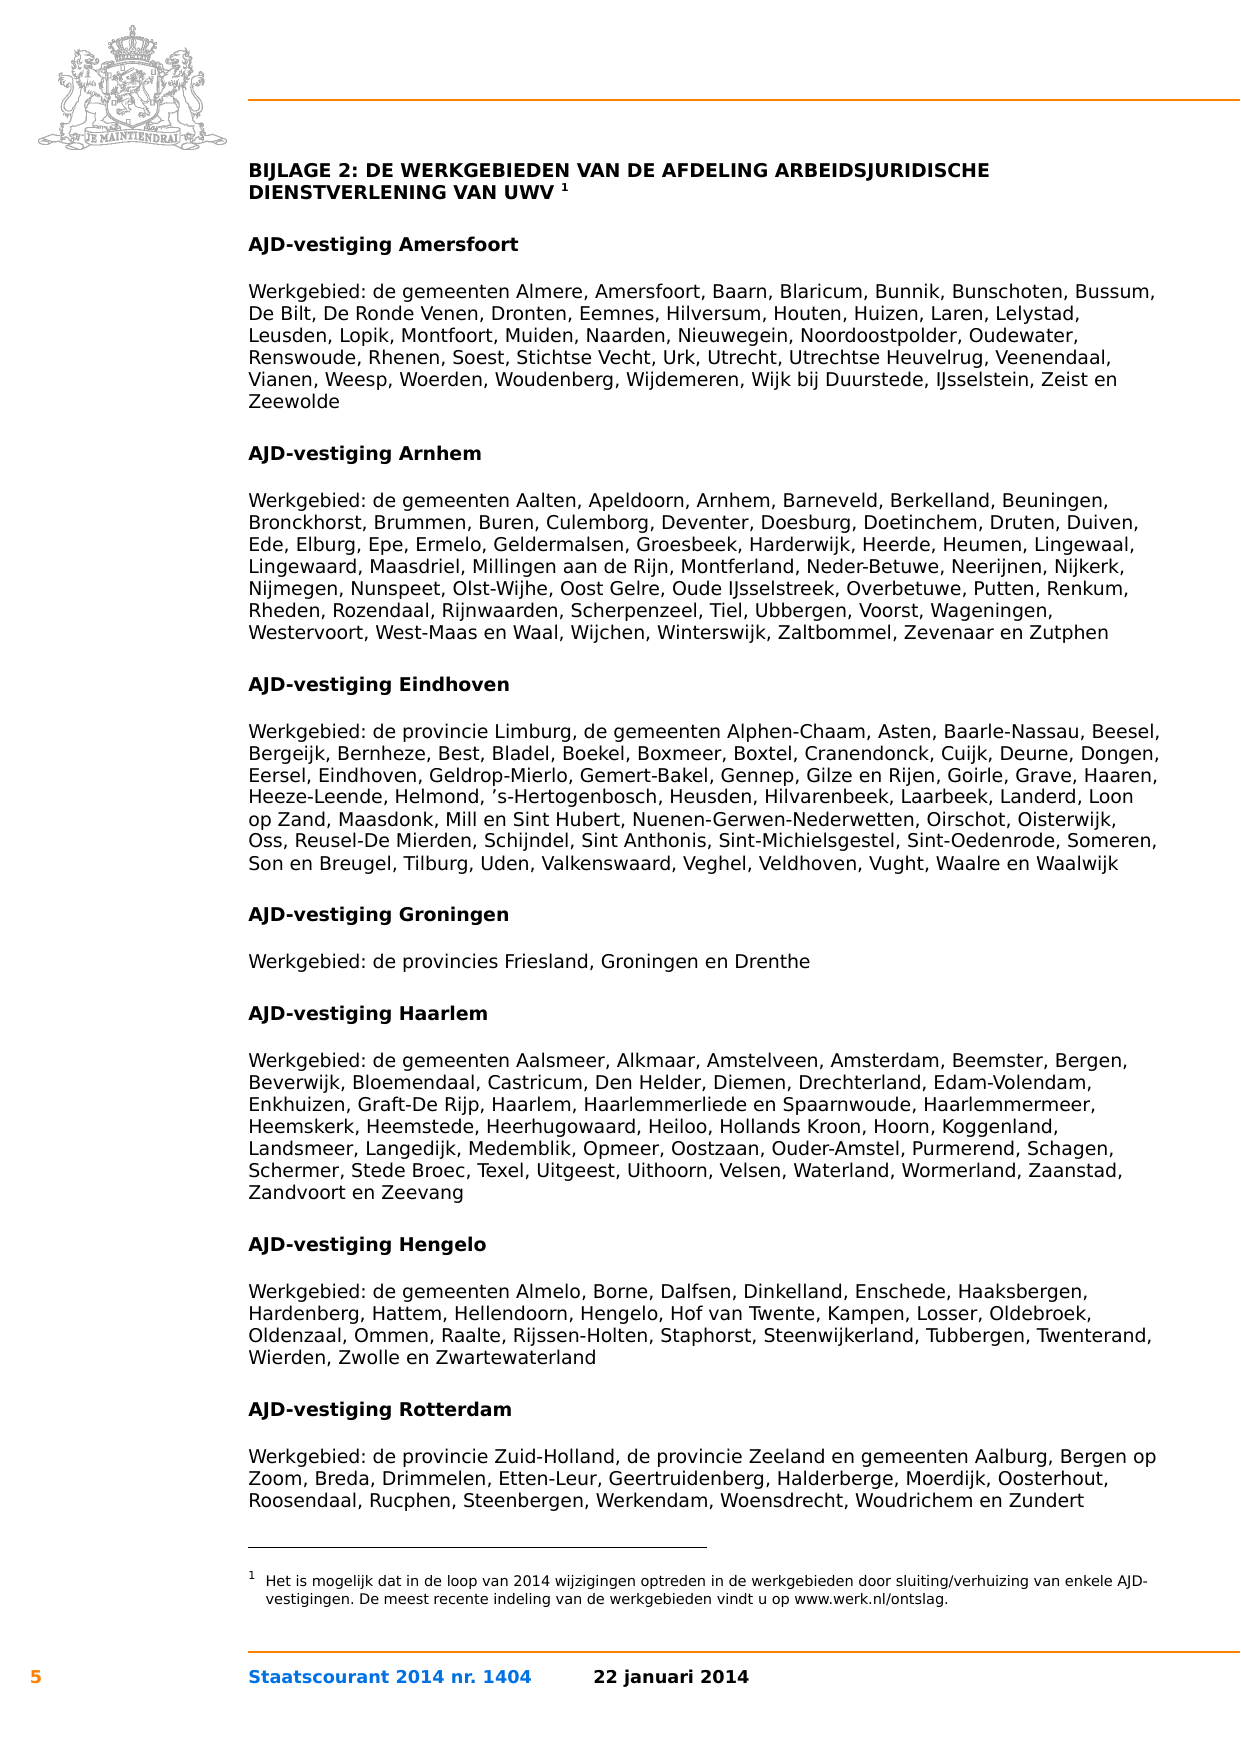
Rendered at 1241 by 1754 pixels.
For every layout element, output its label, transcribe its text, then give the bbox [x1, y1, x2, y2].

subtitle AJD-vestiging Arnhem [248, 443, 1163, 465]
picture [38, 25, 227, 150]
subtitle BIJLAGE 2: DE WERKGEBIEDEN VAN DE AFDELING ARBEIDSJURIDISCHE DIENSTVERLENING VAN UWV [248, 160, 1163, 204]
subtitle AJD-vestiging Eindhoven [248, 673, 1163, 696]
subtitle AJD-vestiging Groningen [248, 904, 1163, 926]
text Werkgebied: de gemeenten Aalten, Apeldoorn, Arnhem, Barneveld, Berkelland, Beuningen, Bronckhorst, Brummen, Buren, Culemborg, Deventer, Doesburg, Doetinchem, Druten, Duiven, Ede, Elburg, Epe, Ermelo, Geldermalsen, Groesbeek, Harderwijk, Heerde, Heumen, Lingewaal, Lingewaard, Maasdriel, Millingen aan de Rijn, Montferland, Neder-Betuwe, Neerijnen, Nijkerk, Nijmegen, Nunspeet, Olst-Wijhe, Oost Gelre, Oude IJsselstreek, Overbetuwe, Putten, Renkum, Rheden, Rozendaal, Rijnwaarden, Scherpenzeel, Tiel, Ubbergen, Voorst, Wageningen, Westervoort, West-Maas en Waal, Wijchen, Winterswijk, Zaltbommel, Zevenaar en Zutphen [248, 490, 1163, 643]
subtitle AJD-vestiging Haarlem [248, 1003, 1163, 1025]
text Werkgebied: de gemeenten Almere, Amersfoort, Baarn, Blaricum, Bunnik, Bunschoten, Bussum, De Bilt, De Ronde Venen, Dronten, Eemnes, Hilversum, Houten, Huizen, Laren, Lelystad, Leusden, Lopik, Montfoort, Muiden, Naarden, Nieuwegein, Noordoostpolder, Oudewater, Renswoude, Rhenen, Soest, Stichtse Vecht, Urk, Utrecht, Utrechtse Heuvelrug, Veenendaal, Vianen, Weesp, Woerden, Woudenberg, Wijdemeren, Wijk bij Duurstede, IJsselstein, Zeist en Zeewolde [248, 281, 1163, 413]
text Het is mogelijk dat in de loop van 2014 wijzigingen optreden in de werkgebieden door sluiting/verhuizing van enkele AJD-vestigingen. De meest recente indeling van de werkgebieden vindt u op www.werk.nl/ontslag. [248, 1569, 1163, 1608]
text Werkgebied: de provincie Zuid-Holland, de provincie Zeeland en gemeenten Aalburg, Bergen op Zoom, Breda, Drimmelen, Etten-Leur, Geertruidenberg, Halderberge, Moerdijk, Oosterhout, Roosendaal, Rucphen, Steenbergen, Werkendam, Woensdrecht, Woudrichem en Zundert [248, 1446, 1163, 1512]
subtitle AJD-vestiging Rotterdam [248, 1399, 1163, 1421]
subtitle AJD-vestiging Amersfoort [248, 234, 1163, 256]
text Werkgebied: de provincies Friesland, Groningen en Drenthe [248, 951, 1163, 973]
text Werkgebied: de gemeenten Almelo, Borne, Dalfsen, Dinkelland, Enschede, Haaksbergen, Hardenberg, Hattem, Hellendoorn, Hengelo, Hof van Twente, Kampen, Losser, Oldebroek, Oldenzaal, Ommen, Raalte, Rijssen-Holten, Staphorst, Steenwijkerland, Tubbergen, Twenterand, Wierden, Zwolle en Zwartewaterland [248, 1281, 1163, 1369]
text Werkgebied: de provincie Limburg, de gemeenten Alphen-Chaam, Asten, Baarle-Nassau, Beesel, Bergeijk, Bernheze, Best, Bladel, Boekel, Boxmeer, Boxtel, Cranendonck, Cuijk, Deurne, Dongen, Eersel, Eindhoven, Geldrop-Mierlo, Gemert-Bakel, Gennep, Gilze en Rijen, Goirle, Grave, Haaren, Heeze-Leende, Helmond, ’s-Hertogenbosch, Heusden, Hilvarenbeek, Laarbeek, Landerd, Loon op Zand, Maasdonk, Mill en Sint Hubert, Nuenen-Gerwen-Nederwetten, Oirschot, Oisterwijk, Oss, Reusel-De Mierden, Schijndel, Sint Anthonis, Sint-Michielsgestel, Sint-Oedenrode, Someren, Son en Breugel, Tilburg, Uden, Valkenswaard, Veghel, Veldhoven, Vught, Waalre en Waalwijk [248, 721, 1163, 874]
text Werkgebied: de gemeenten Aalsmeer, Alkmaar, Amstelveen, Amsterdam, Beemster, Bergen, Beverwijk, Bloemendaal, Castricum, Den Helder, Diemen, Drechterland, Edam-Volendam, Enkhuizen, Graft-De Rijp, Haarlem, Haarlemmerliede en Spaarnwoude, Haarlemmermeer, Heemskerk, Heemstede, Heerhugowaard, Heiloo, Hollands Kroon, Hoorn, Koggenland, Landsmeer, Langedijk, Medemblik, Opmeer, Oostzaan, Ouder-Amstel, Purmerend, Schagen, Schermer, Stede Broec, Texel, Uitgeest, Uithoorn, Velsen, Waterland, Wormerland, Zaanstad, Zandvoort en Zeevang [248, 1050, 1163, 1204]
subtitle AJD-vestiging Hengelo [248, 1234, 1163, 1256]
